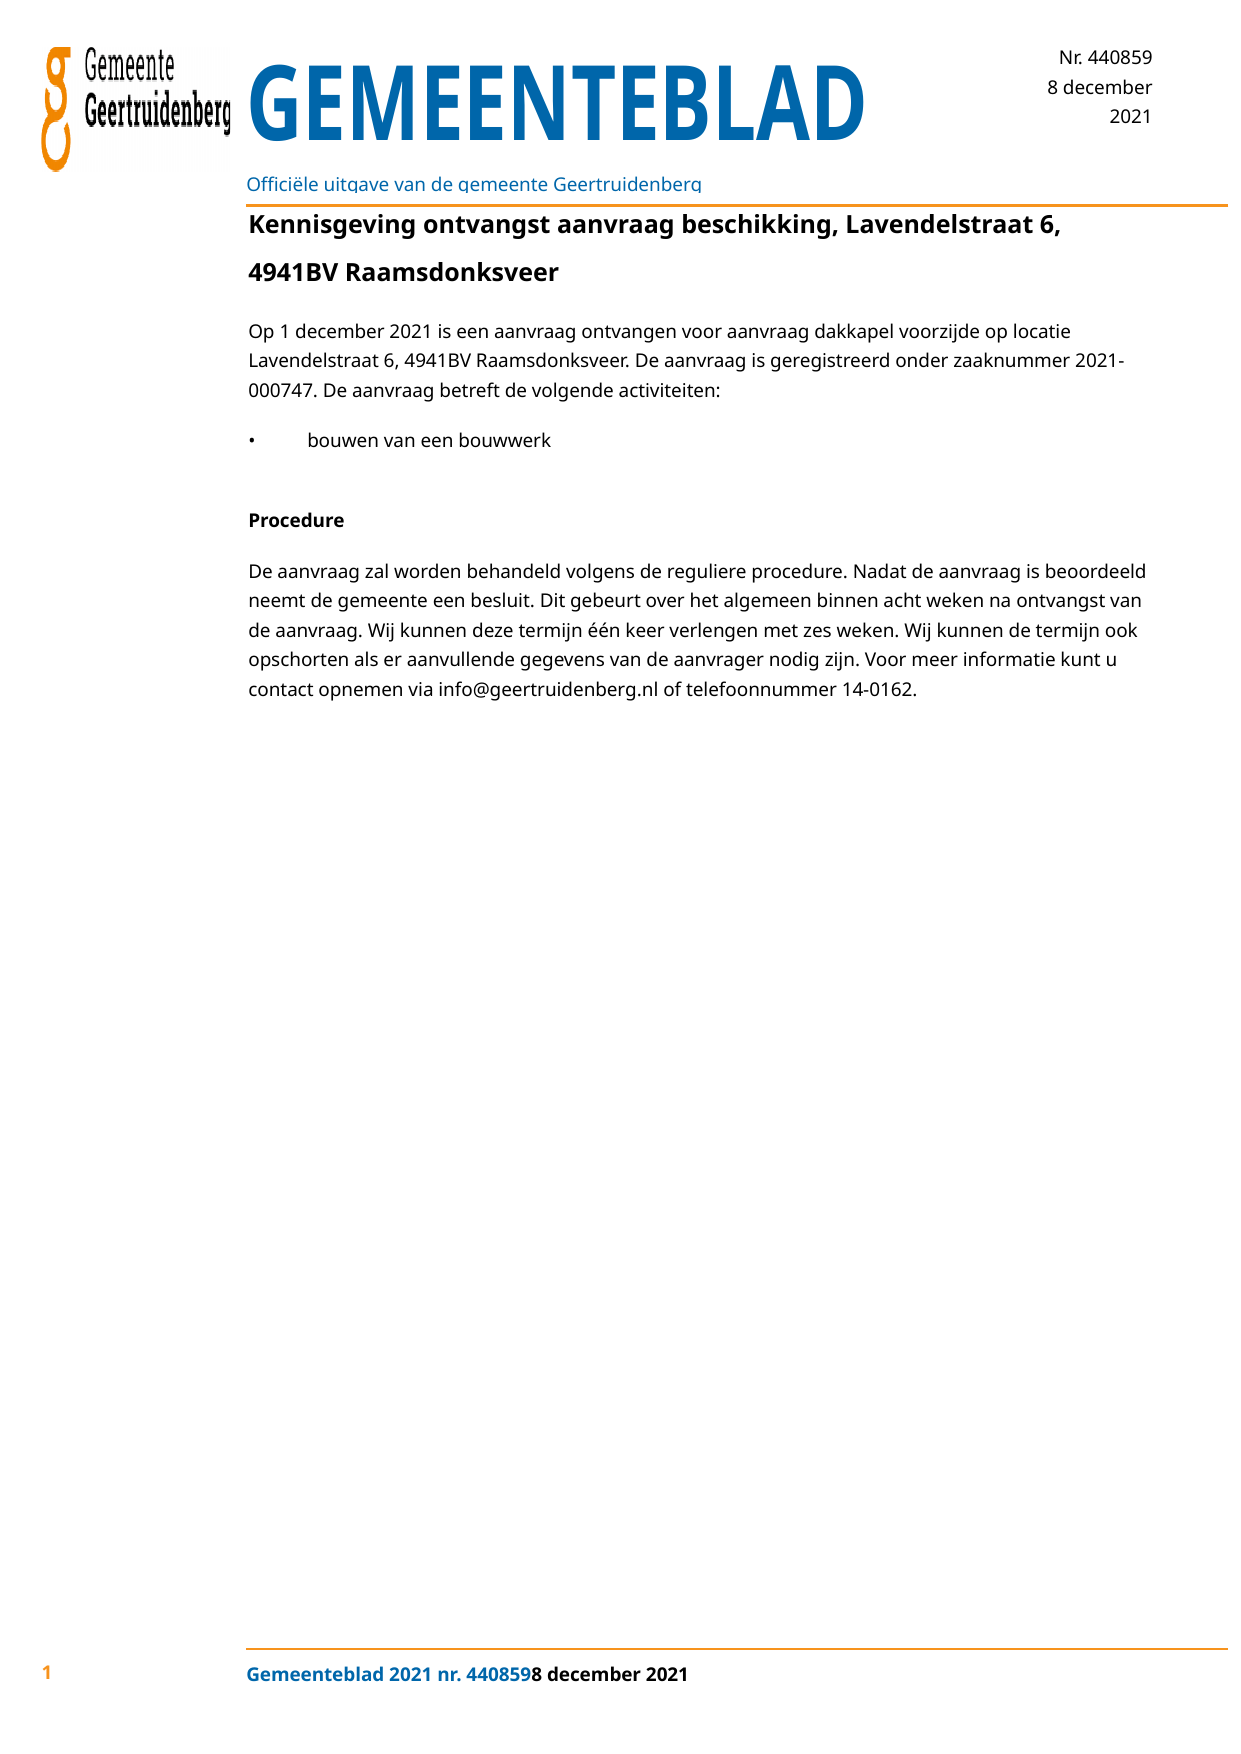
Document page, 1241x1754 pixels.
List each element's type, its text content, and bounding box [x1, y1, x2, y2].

list bouwen van een bouwwerk [248, 427, 1152, 453]
text De aanvraag zal worden behandeld volgens de reguliere procedure. Nadat de aanvraag is beoordeeld neemt de gemeente een besluit. Dit gebeurt over het algemeen binnen acht weken na ontvangst van de aanvraag. Wij kunnen deze termijn één keer verlengen met zes weken. Wij kunnen de termijn ook opschorten als er aanvullende gegevens van de aanvrager nodig zijn. Voor meer informatie kunt u contact opnemen via info@geertruidenberg.nl of telefoonnummer 14-0162. [248, 558, 1152, 702]
text Procedure [248, 507, 1152, 533]
picture [41, 47, 231, 172]
text Kennisgeving ontvangst aanvraag beschikking, Lavendelstraat 6, 4941BV Raamsdonksveer [248, 207, 1152, 288]
text Op 1 december 2021 is een aanvraag ontvangen voor aanvraag dakkapel voorzijde op locatie Lavendelstraat 6, 4941BV Raamsdonksveer. De aanvraag is geregistreerd onder zaaknummer 2021-000747. De aanvraag betreft de volgende activiteiten: [248, 318, 1152, 403]
